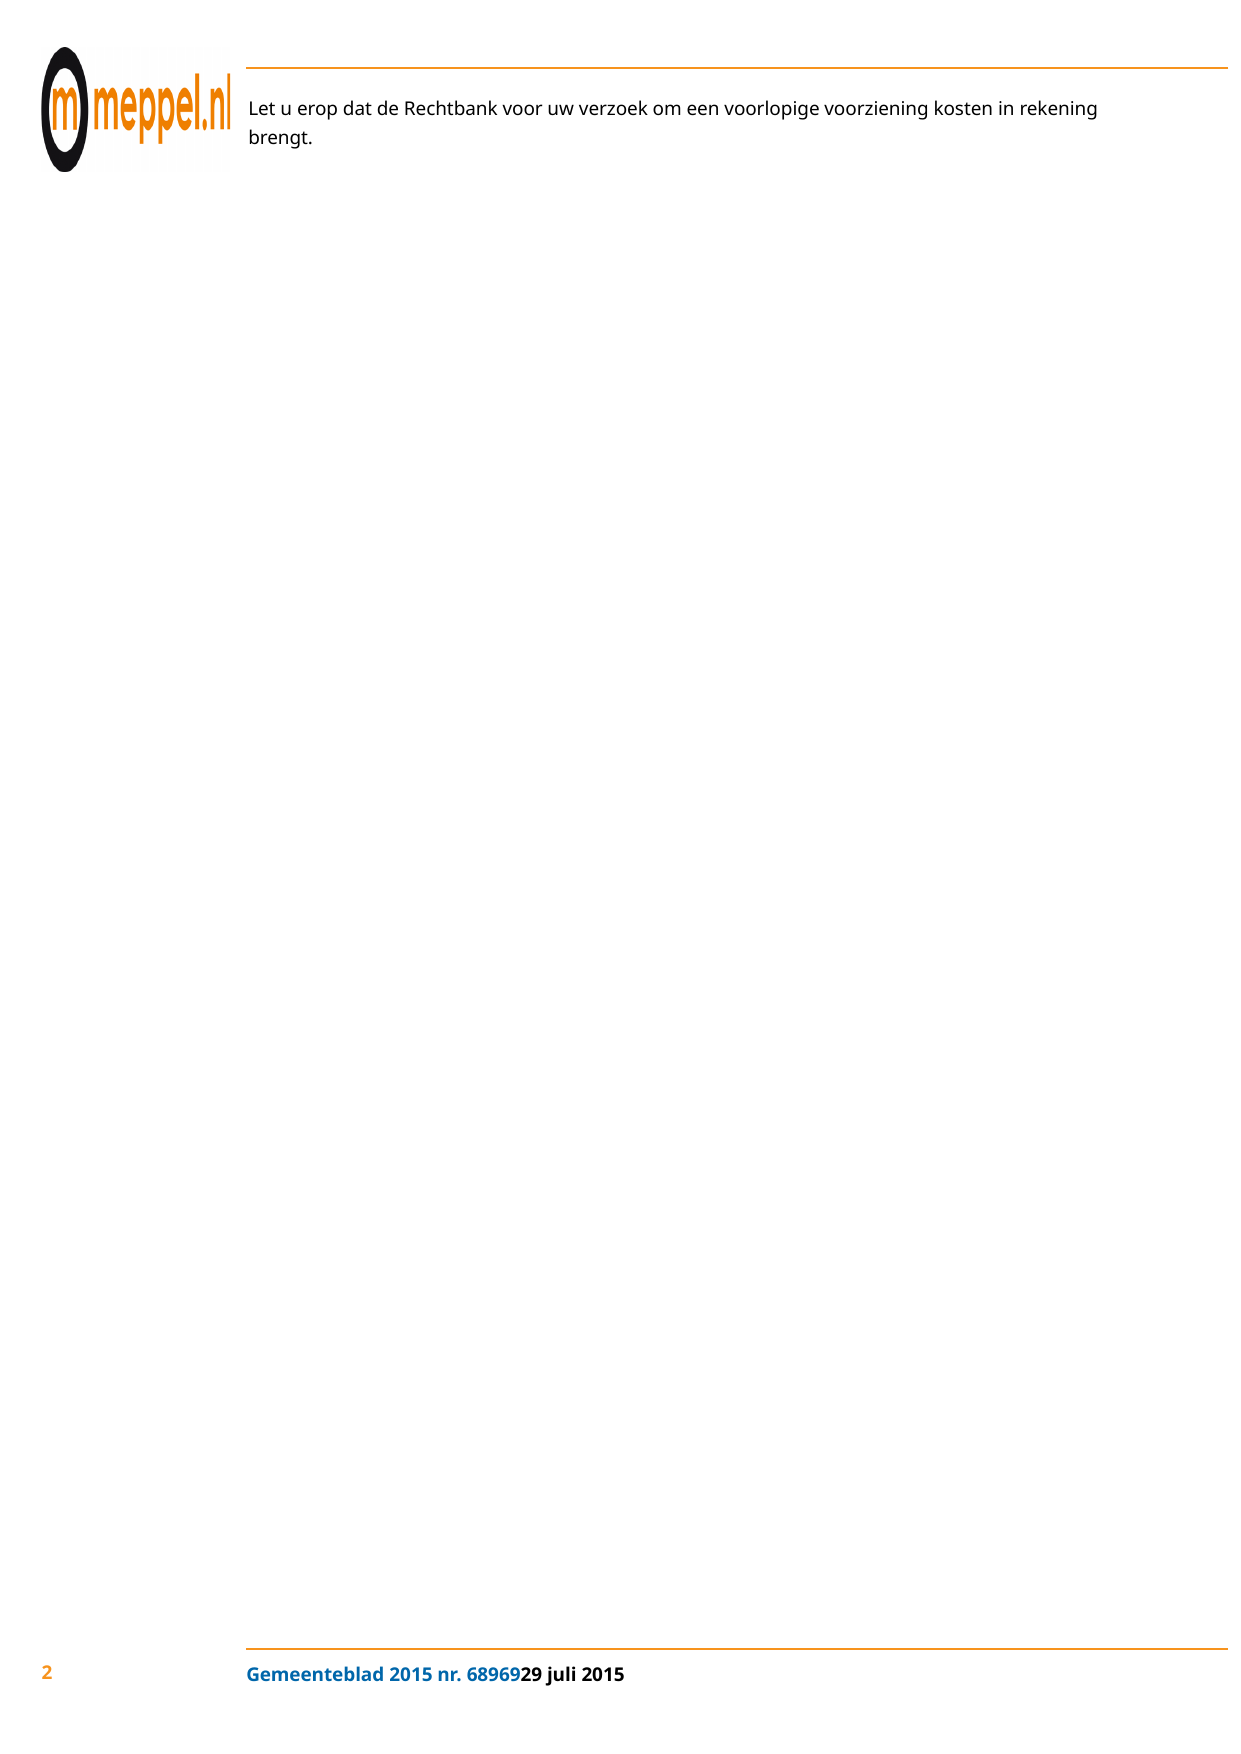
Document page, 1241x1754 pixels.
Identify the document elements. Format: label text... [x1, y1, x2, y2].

picture [41, 47, 231, 172]
text Let u erop dat de Rechtbank voor uw verzoek om een voorlopige voorziening kosten in rekening brengt. [248, 95, 1152, 150]
